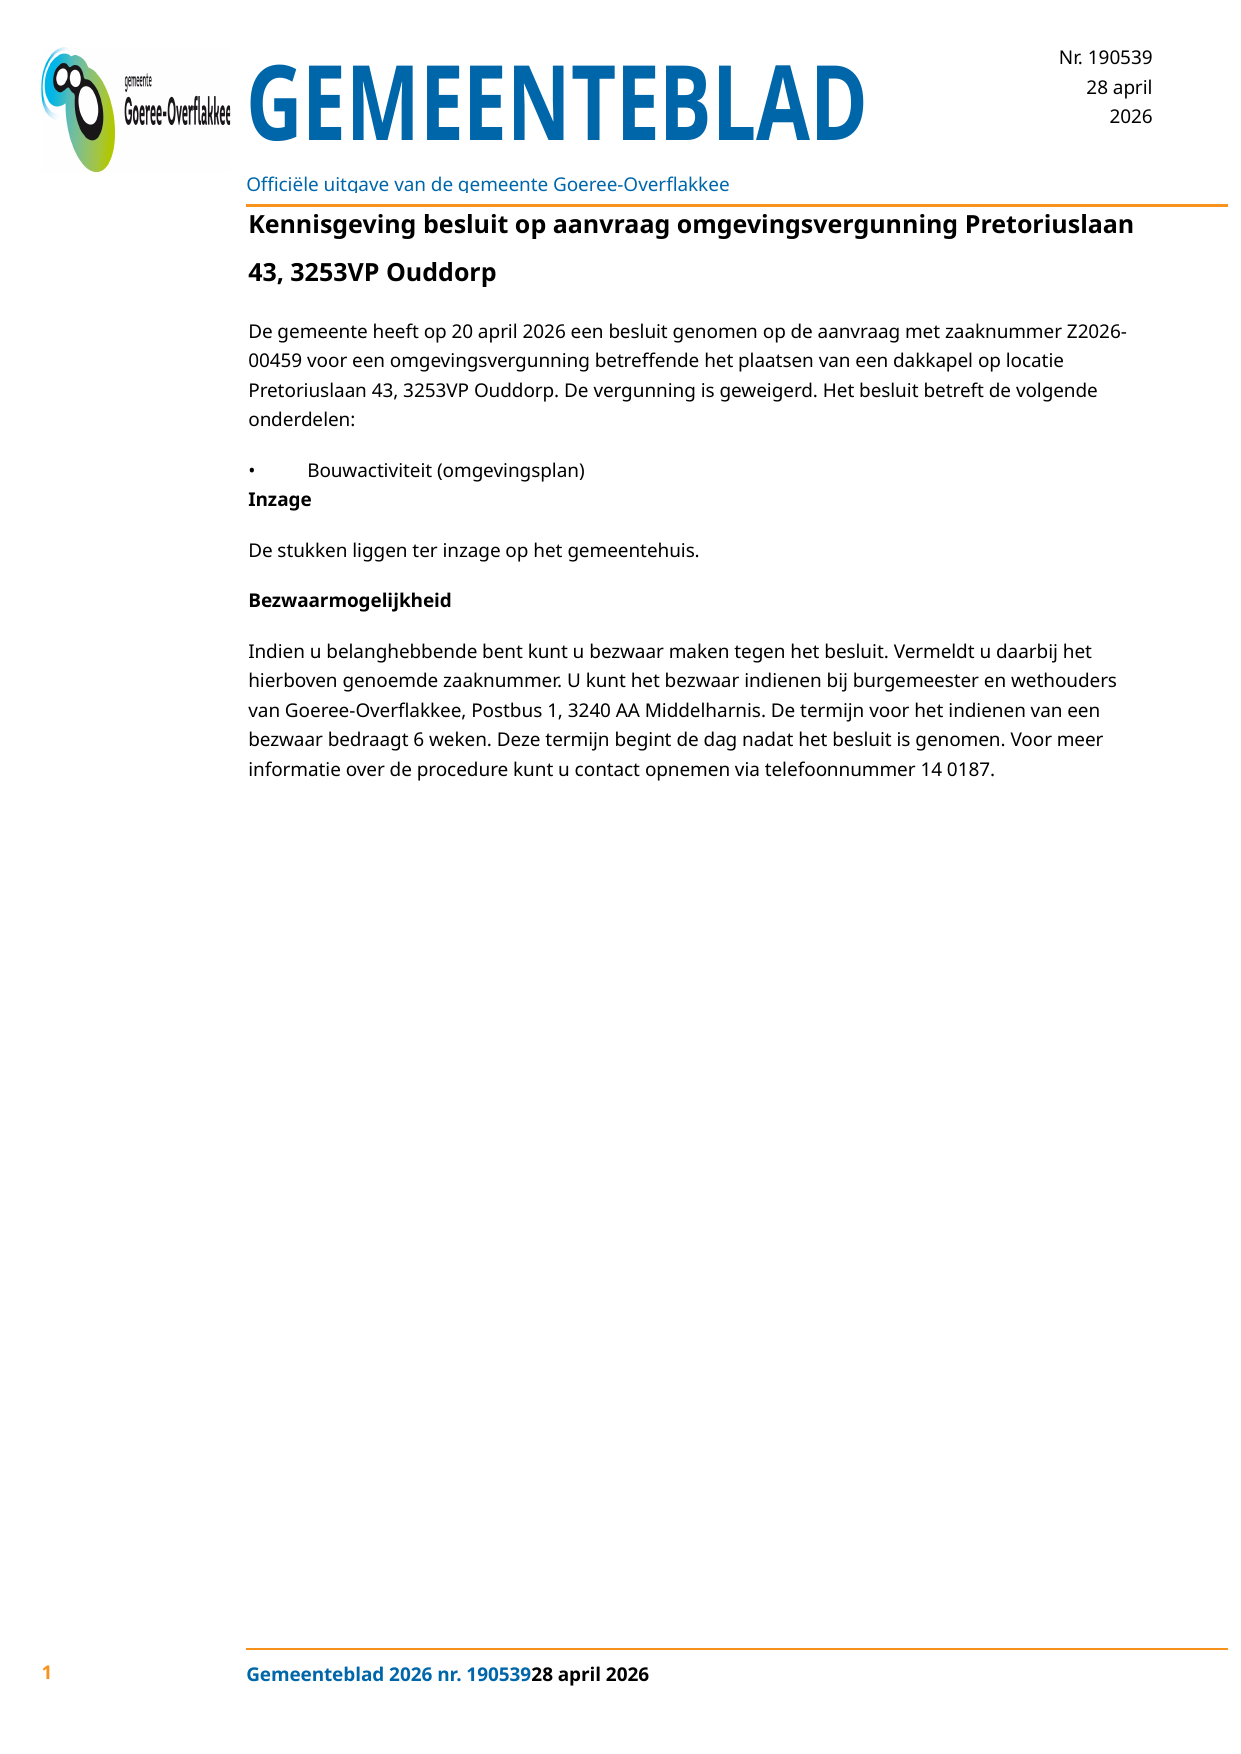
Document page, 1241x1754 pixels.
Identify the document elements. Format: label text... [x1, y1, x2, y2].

text Bezwaarmogelijkheid [248, 587, 1152, 613]
text Inzage [248, 487, 1152, 512]
list Bouwactiviteit (omgevingsplan) [248, 457, 1152, 483]
text De gemeente heeft op 20 april 2026 een besluit genomen op de aanvraag met zaaknummer Z2026-00459 voor een omgevingsvergunning betreffende het plaatsen van een dakkapel op locatie Pretoriuslaan 43, 3253VP Ouddorp. De vergunning is geweigerd. Het besluit betreft de volgende onderdelen: [248, 318, 1152, 432]
picture [41, 47, 231, 172]
text Indien u belanghebbende bent kunt u bezwaar maken tegen het besluit. Vermeldt u daarbij het hierboven genoemde zaaknummer. U kunt het bezwaar indienen bij burgemeester en wethouders van Goeree-Overflakkee, Postbus 1, 3240 AA Middelharnis. De termijn voor het indienen van een bezwaar bedraagt 6 weken. Deze termijn begint de dag nadat het besluit is genomen. Voor meer informatie over de procedure kunt u contact opnemen via telefoonnummer 14 0187. [248, 638, 1152, 782]
text Kennisgeving besluit op aanvraag omgevingsvergunning Pretoriuslaan 43, 3253VP Ouddorp [248, 207, 1152, 288]
text De stukken liggen ter inzage op het gemeentehuis. [248, 537, 1152, 563]
